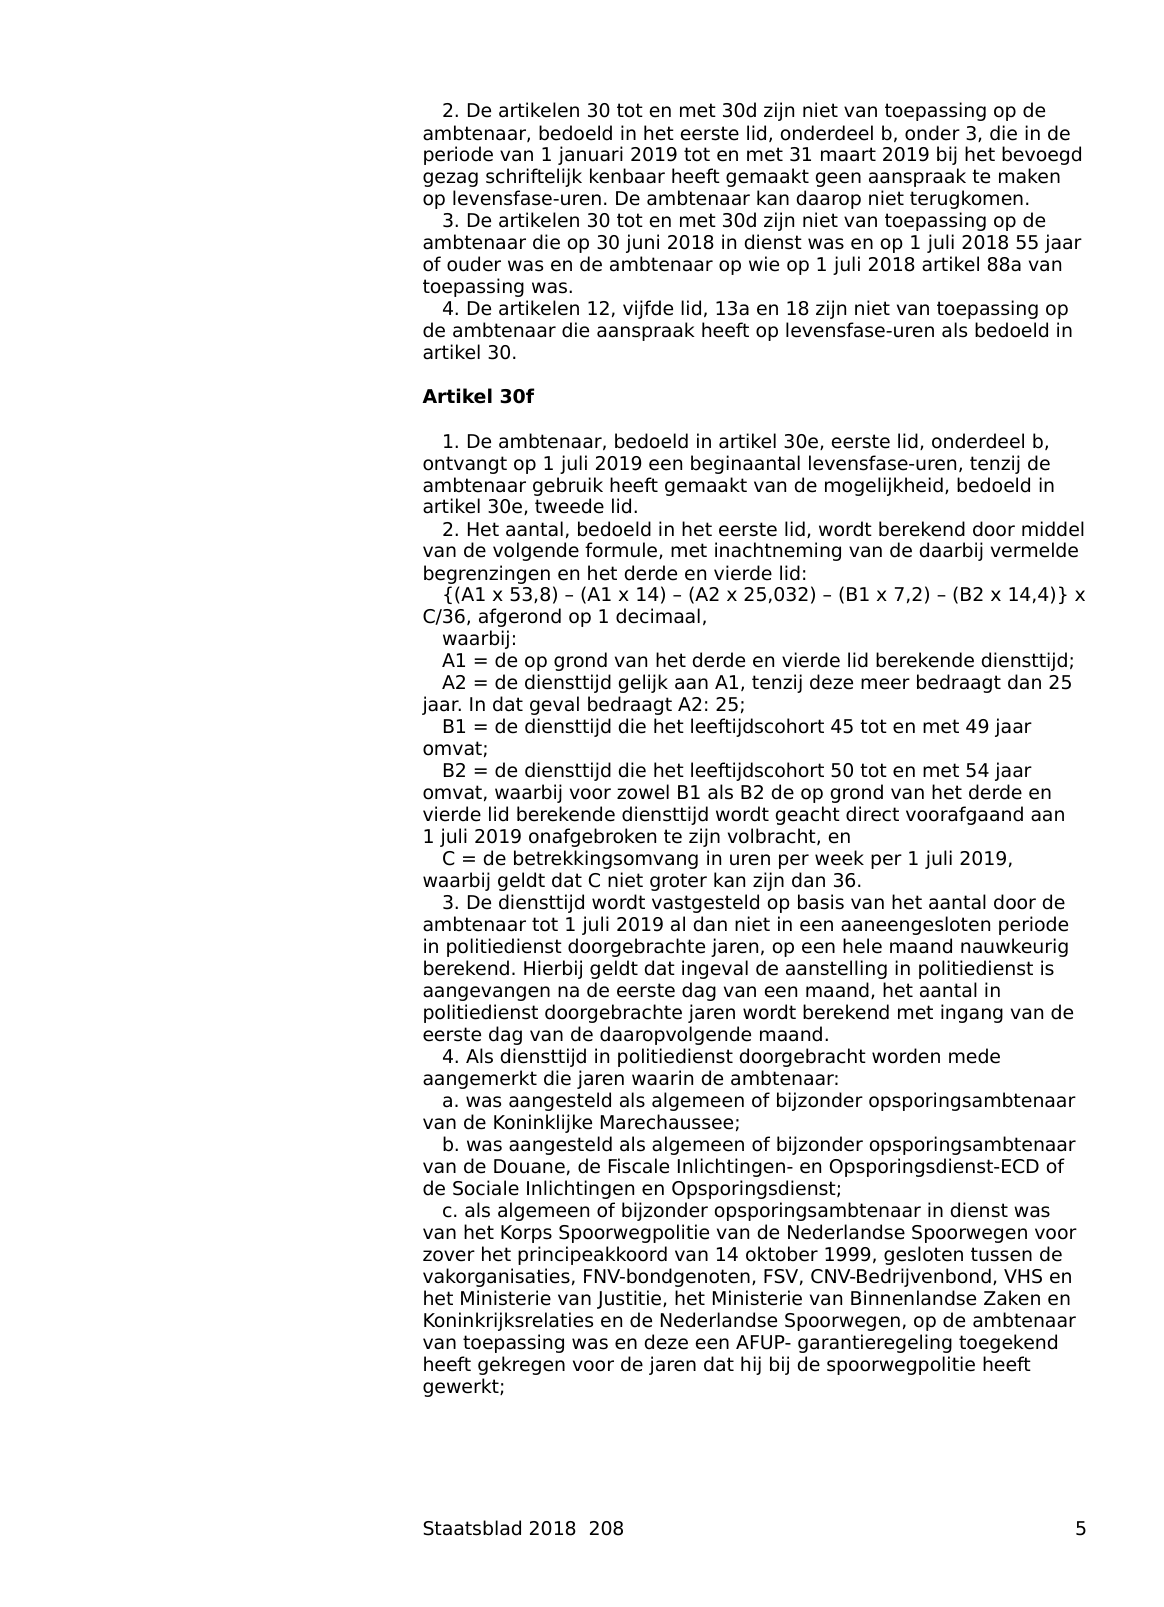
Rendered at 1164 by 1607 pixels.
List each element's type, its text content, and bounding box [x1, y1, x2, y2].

text C = de betrekkingsomvang in uren per week per 1 juli 2019, waarbij geldt dat C niet groter kan zijn dan 36. [422, 848, 1087, 892]
text B2 = de diensttijd die het leeftijdscohort 50 tot en met 54 jaar omvat, waarbij voor zowel B1 als B2 de op grond van het derde en vierde lid berekende diensttijd wordt geacht direct voorafgaand aan 1 juli 2019 onafgebroken te zijn volbracht, en [422, 760, 1087, 848]
text 1. De ambtenaar, bedoeld in artikel 30e, eerste lid, onderdeel b, ontvangt op 1 juli 2019 een beginaantal levensfase-uren, tenzij de ambtenaar gebruik heeft gemaakt van de mogelijkheid, bedoeld in artikel 30e, tweede lid. [422, 431, 1087, 518]
text 3. De diensttijd wordt vastgesteld op basis van het aantal door de ambtenaar tot 1 juli 2019 al dan niet in een aaneengesloten periode in politiedienst doorgebrachte jaren, op een hele maand nauwkeurig berekend. Hierbij geldt dat ingeval de aanstelling in politiedienst is aangevangen na de eerste dag van een maand, het aantal in politiedienst doorgebrachte jaren wordt berekend met ingang van de eerste dag van de daaropvolgende maand. [422, 892, 1087, 1046]
text 2. Het aantal, bedoeld in het eerste lid, wordt berekend door middel van de volgende formule, met inachtneming van de daarbij vermelde begrenzingen en het derde en vierde lid: [422, 518, 1087, 584]
text B1 = de diensttijd die het leeftijdscohort 45 tot en met 49 jaar omvat; [422, 716, 1087, 760]
text a. was aangesteld als algemeen of bijzonder opsporingsambtenaar van de Koninklijke Marechaussee; [422, 1090, 1087, 1134]
text 2. De artikelen 30 tot en met 30d zijn niet van toepassing op de ambtenaar, bedoeld in het eerste lid, onderdeel b, onder 3, die in de periode van 1 januari 2019 tot en met 31 maart 2019 bij het bevoegd gezag schriftelijk kenbaar heeft gemaakt geen aanspraak te maken op levensfase-uren. De ambtenaar kan daarop niet terugkomen. [422, 100, 1087, 210]
text {(A1 x 53,8) – (A1 x 14) – (A2 x 25,032) – (B1 x 7,2) – (B2 x 14,4)} x C/36, afgerond op 1 decimaal, [422, 584, 1087, 628]
subtitle Artikel 30f [422, 386, 1087, 408]
text waarbij: [422, 628, 1087, 650]
text 4. Als diensttijd in politiedienst doorgebracht worden mede aangemerkt die jaren waarin de ambtenaar: [422, 1046, 1087, 1090]
text b. was aangesteld als algemeen of bijzonder opsporingsambtenaar van de Douane, de Fiscale Inlichtingen- en Opsporingsdienst-ECD of de Sociale Inlichtingen en Opsporingsdienst; [422, 1134, 1087, 1200]
text 3. De artikelen 30 tot en met 30d zijn niet van toepassing op de ambtenaar die op 30 juni 2018 in dienst was en op 1 juli 2018 55 jaar of ouder was en de ambtenaar op wie op 1 juli 2018 artikel 88a van toepassing was. [422, 210, 1087, 298]
text c. als algemeen of bijzonder opsporingsambtenaar in dienst was van het Korps Spoorwegpolitie van de Nederlandse Spoorwegen voor zover het principeakkoord van 14 oktober 1999, gesloten tussen de vakorganisaties, FNV-bondgenoten, FSV, CNV-Bedrijvenbond, VHS en het Ministerie van Justitie, het Ministerie van Binnenlandse Zaken en Koninkrijksrelaties en de Nederlandse Spoorwegen, op de ambtenaar van toepassing was en deze een AFUP- garantieregeling toegekend heeft gekregen voor de jaren dat hij bij de spoorwegpolitie heeft gewerkt; [422, 1200, 1087, 1398]
text A1 = de op grond van het derde en vierde lid berekende diensttijd; [422, 650, 1087, 672]
text A2 = de diensttijd gelijk aan A1, tenzij deze meer bedraagt dan 25 jaar. In dat geval bedraagt A2: 25; [422, 672, 1087, 716]
text 4. De artikelen 12, vijfde lid, 13a en 18 zijn niet van toepassing op de ambtenaar die aanspraak heeft op levensfase-uren als bedoeld in artikel 30. [422, 298, 1087, 364]
